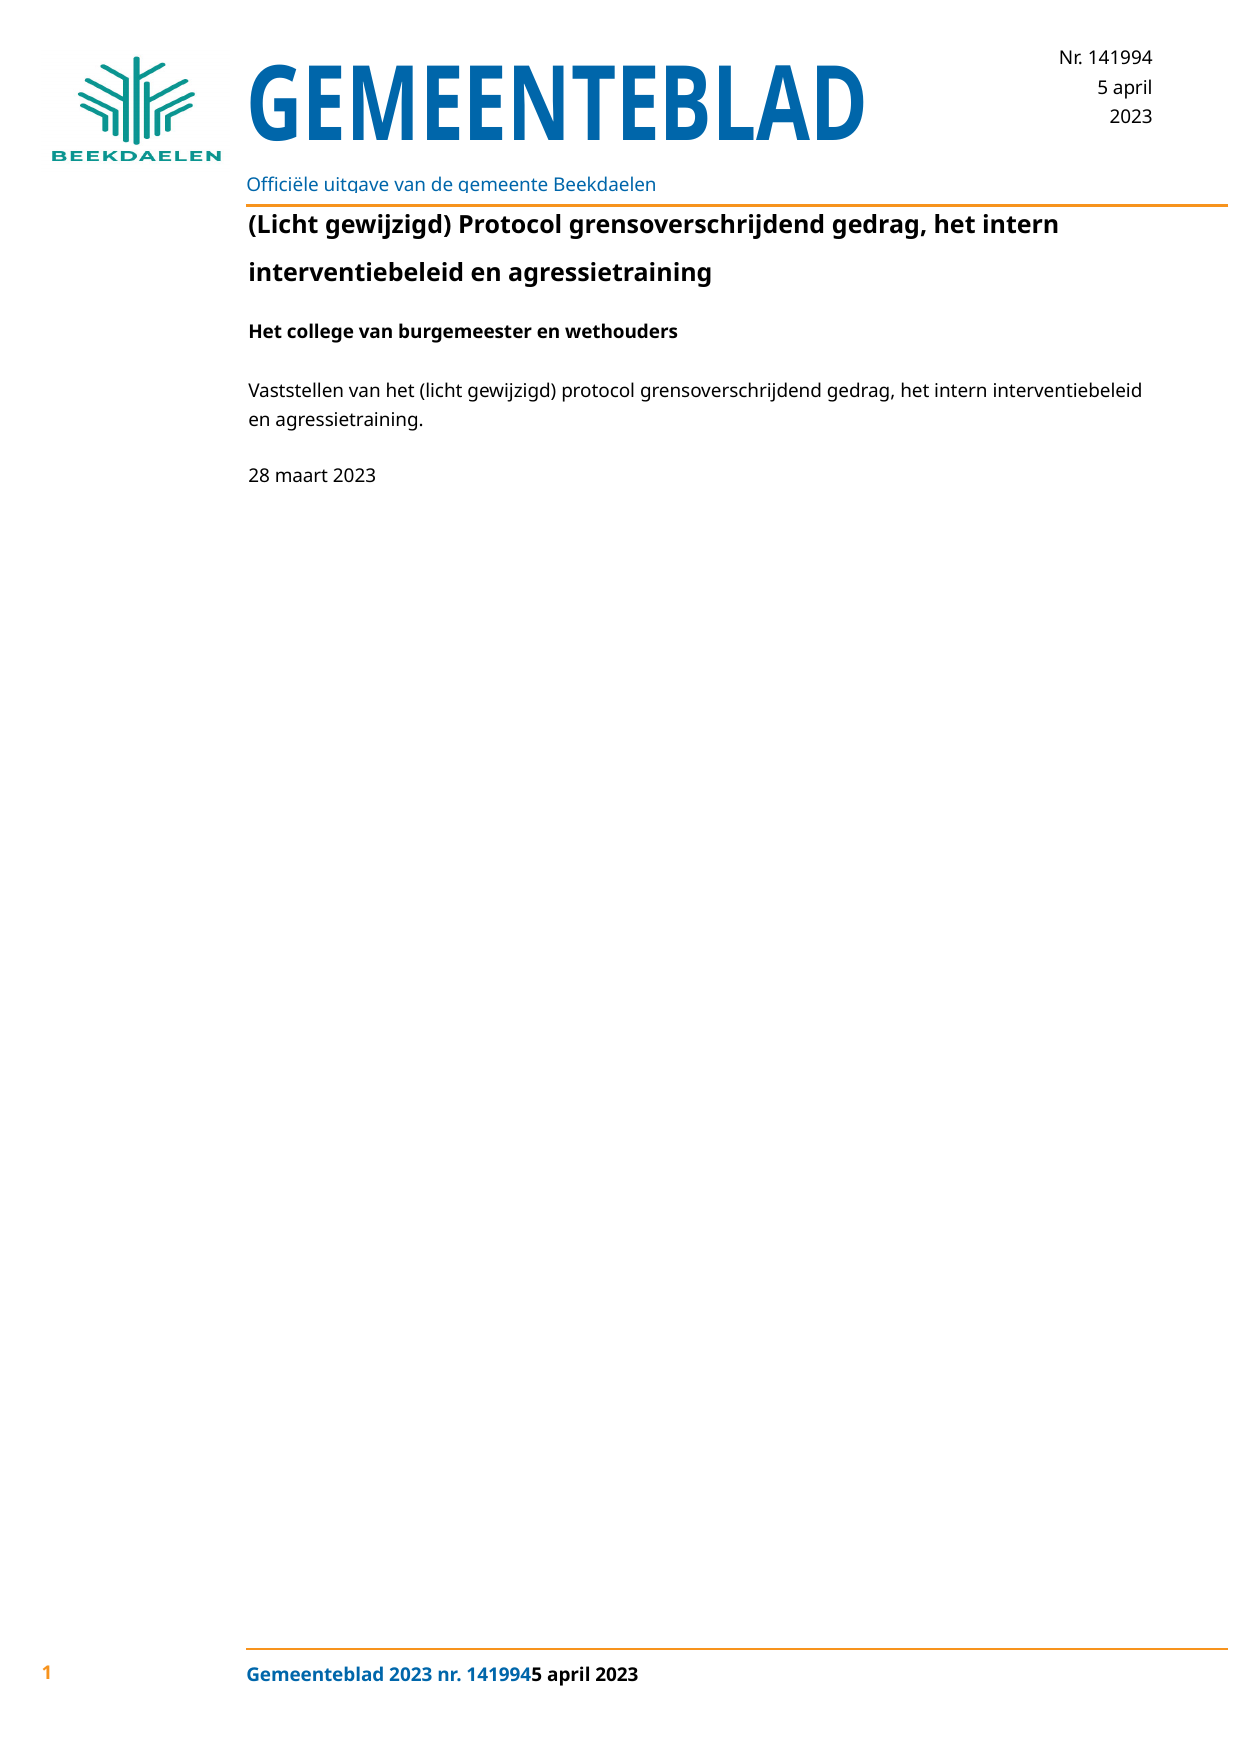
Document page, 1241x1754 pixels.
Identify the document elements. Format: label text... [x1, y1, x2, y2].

picture [41, 47, 231, 172]
text Het college van burgemeester en wethouders [248, 318, 1152, 344]
text Vaststellen van het (licht gewijzigd) protocol grensoverschrijdend gedrag, het intern interventiebeleid en agressietraining. [248, 377, 1152, 432]
text (Licht gewijzigd) Protocol grensoverschrijdend gedrag, het intern interventiebeleid en agressietraining [248, 207, 1152, 288]
text 28 maart 2023 [248, 462, 1152, 488]
